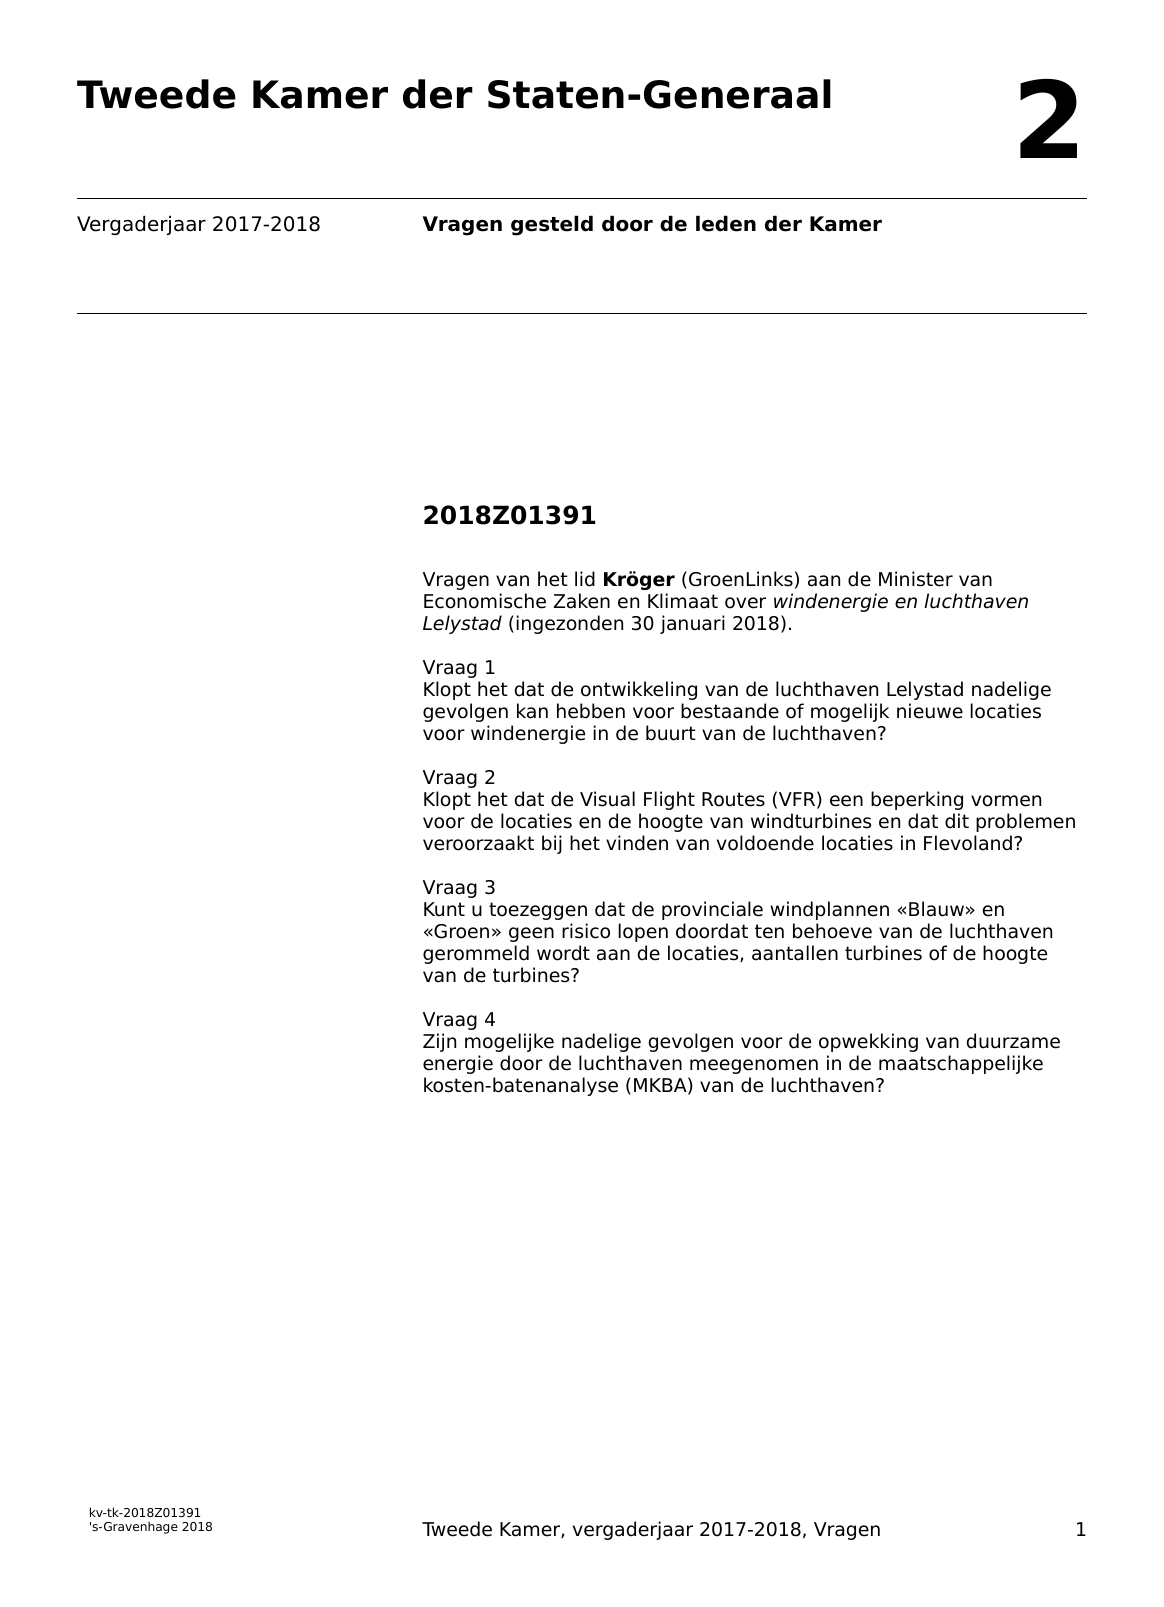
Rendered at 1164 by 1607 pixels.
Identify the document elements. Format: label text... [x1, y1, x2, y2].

text Klopt het dat de Visual Flight Routes (VFR) een beperking vormen voor de locaties en de hoogte van windturbines en dat dit problemen veroorzaakt bij het vinden van voldoende locaties in Flevoland? [422, 789, 1087, 855]
text 's-Gravenhage 2018 [88, 1520, 323, 1534]
table_header Tweede Kamer der Staten-Generaal [77, 59, 886, 198]
text Vragen van het lid Kröger (GroenLinks) aan de Minister van Economische Zaken en Klimaat over windenergie en luchthaven Lelystad (ingezonden 30 januari 2018). [422, 569, 1087, 635]
text 2018Z01391 [422, 501, 1087, 531]
text Vraag 3 [422, 877, 1087, 899]
text kv-tk-2018Z01391 [88, 1506, 323, 1520]
table_cell Vergaderjaar 2017-2018 [77, 199, 422, 313]
text Vraag 4 [422, 1009, 1087, 1031]
table_header 2 [886, 59, 1087, 198]
text Vraag 1 [422, 657, 1087, 679]
text Vraag 2 [422, 767, 1087, 789]
text Zijn mogelijke nadelige gevolgen voor de opwekking van duurzame energie door de luchthaven meegenomen in de maatschappelijke kosten-batenanalyse (MKBA) van de luchthaven? [422, 1031, 1087, 1097]
text Klopt het dat de ontwikkeling van de luchthaven Lelystad nadelige gevolgen kan hebben voor bestaande of mogelijk nieuwe locaties voor windenergie in de buurt van de luchthaven? [422, 679, 1087, 745]
table_cell Vragen gesteld door de leden der Kamer [422, 199, 1087, 313]
text Kunt u toezeggen dat de provinciale windplannen «Blauw» en «Groen» geen risico lopen doordat ten behoeve van de luchthaven gerommeld wordt aan de locaties, aantallen turbines of de hoogte van de turbines? [422, 899, 1087, 987]
